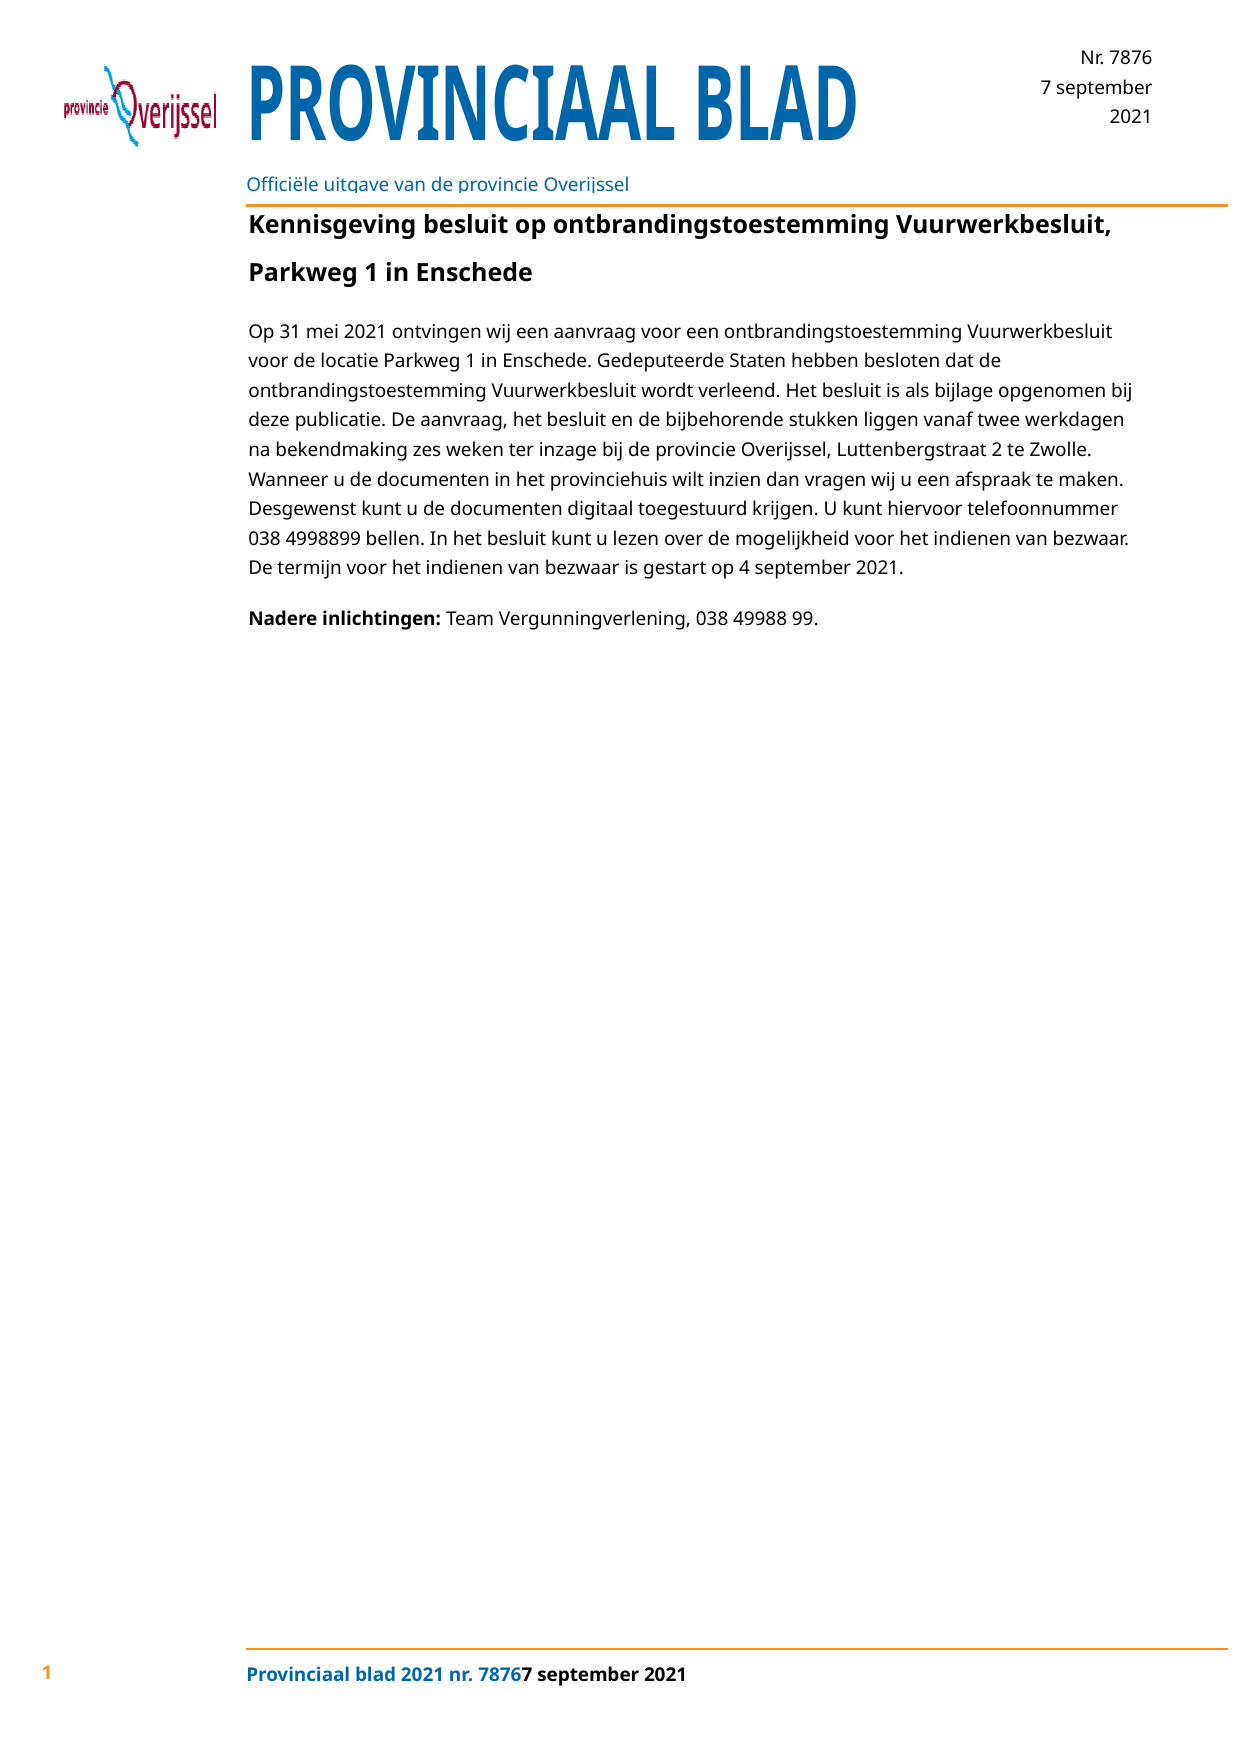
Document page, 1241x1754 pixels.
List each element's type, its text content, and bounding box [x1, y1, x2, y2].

text Kennisgeving besluit op ontbrandingstoestemming Vuurwerkbesluit, Parkweg 1 in Enschede [248, 207, 1152, 288]
text Op 31 mei 2021 ontvingen wij een aanvraag voor een ontbrandingstoestemming Vuurwerkbesluit voor de locatie Parkweg 1 in Enschede. Gedeputeerde Staten hebben besloten dat de ontbrandingstoestemming Vuurwerkbesluit wordt verleend. Het besluit is als bijlage opgenomen bij deze publicatie. De aanvraag, het besluit en de bijbehorende stukken liggen vanaf twee werkdagen na bekendmaking zes weken ter inzage bij de provincie Overijssel, Luttenbergstraat 2 te Zwolle. Wanneer u de documenten in het provinciehuis wilt inzien dan vragen wij u een afspraak te maken. Desgewenst kunt u de documenten digitaal toegestuurd krijgen. U kunt hiervoor telefoonnummer 038 4998899 bellen. In het besluit kunt u lezen over de mogelijkheid voor het indienen van bezwaar. De termijn voor het indienen van bezwaar is gestart op 4 september 2021. [248, 318, 1152, 580]
picture [41, 47, 231, 172]
text Nadere inlichtingen: Team Vergunningverlening, 038 49988 99. [248, 605, 1152, 631]
